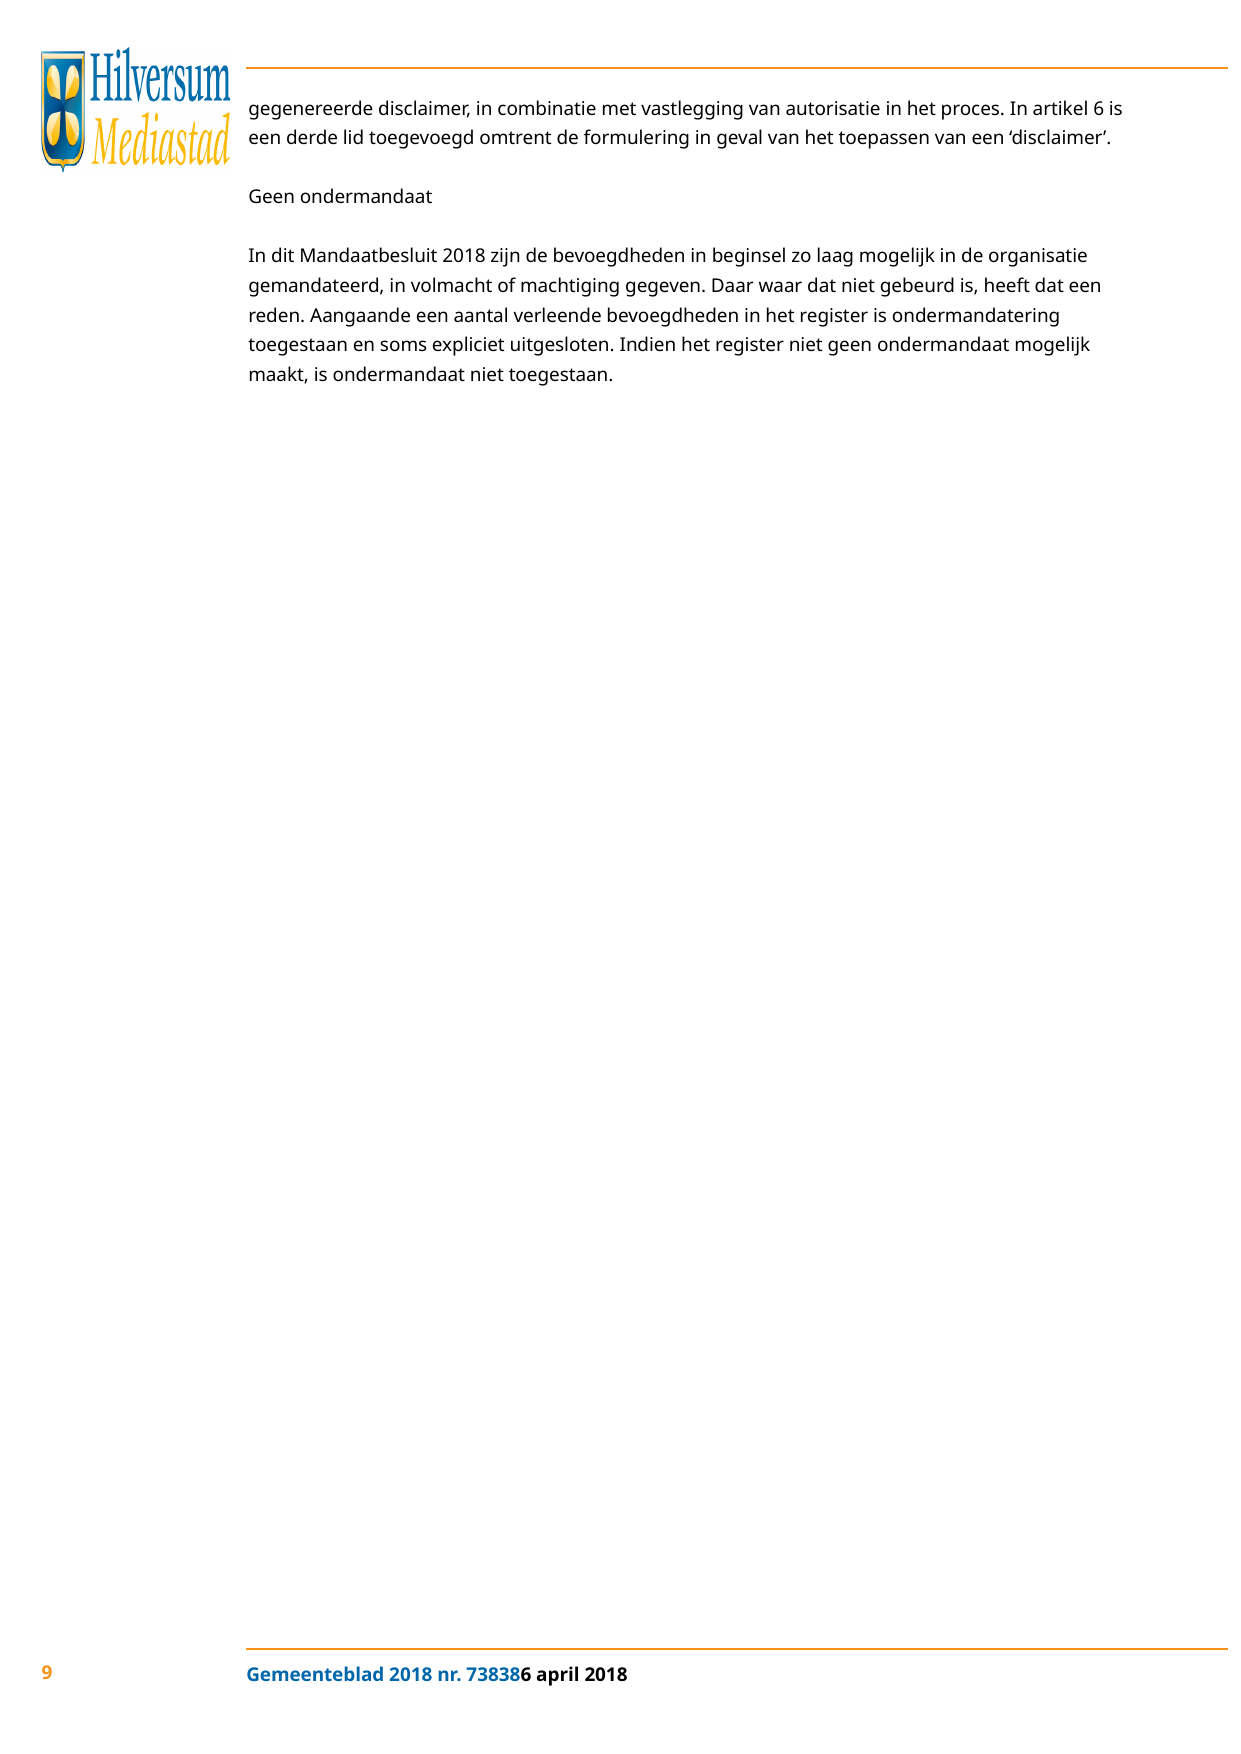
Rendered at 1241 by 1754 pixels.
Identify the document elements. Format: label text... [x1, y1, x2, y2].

text gegenereerde disclaimer, in combinatie met vastlegging van autorisatie in het proces. In artikel 6 is een derde lid toegevoegd omtrent de formulering in geval van het toepassen van een ‘disclaimer’. [248, 95, 1152, 150]
text Geen ondermandaat [248, 183, 1152, 209]
picture [41, 47, 231, 172]
text In dit Mandaatbesluit 2018 zijn de bevoegdheden in beginsel zo laag mogelijk in de organisatie gemandateerd, in volmacht of machtiging gegeven. Daar waar dat niet gebeurd is, heeft dat een reden. Aangaande een aantal verleende bevoegdheden in het register is ondermandatering toegestaan en soms expliciet uitgesloten. Indien het register niet geen ondermandaat mogelijk maakt, is ondermandaat niet toegestaan. [248, 243, 1152, 387]
